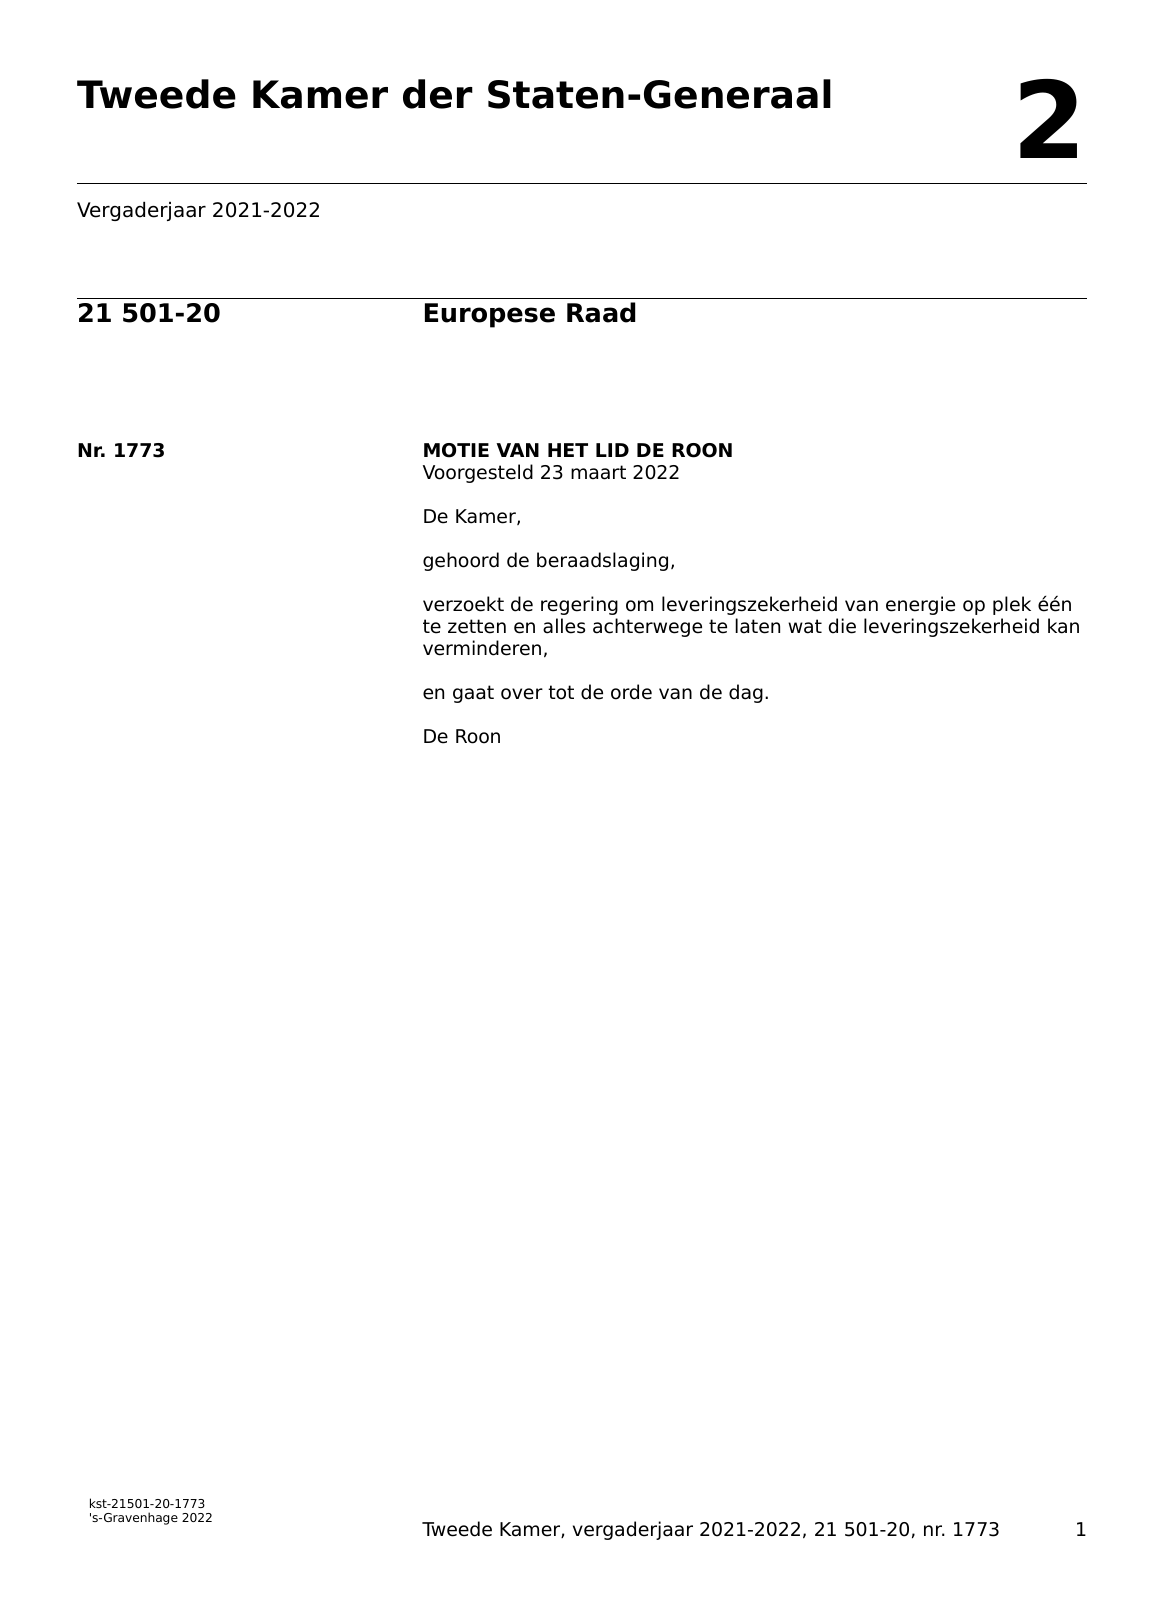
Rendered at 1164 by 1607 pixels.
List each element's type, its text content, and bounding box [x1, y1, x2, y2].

text Voorgesteld 23 maart 2022 [422, 462, 1087, 484]
text De Roon [422, 726, 1087, 748]
subtitle 21 501-20 Europese Raad [77, 299, 1087, 329]
text kst-21501-20-1773 [88, 1497, 323, 1511]
text en gaat over tot de orde van de dag. [422, 682, 1087, 704]
table_header Tweede Kamer der Staten-Generaal [77, 59, 886, 183]
text verzoekt de regering om leveringszekerheid van energie op plek één te zetten en alles achterwege te laten wat die leveringszekerheid kan verminderen, [422, 594, 1087, 660]
table_cell Vergaderjaar 2021-2022 [77, 184, 1087, 298]
text gehoord de beraadslaging, [422, 550, 1087, 572]
subtitle Nr. 1773 MOTIE VAN HET LID DE ROON [77, 440, 1087, 462]
text De Kamer, [422, 506, 1087, 528]
text 's-Gravenhage 2022 [88, 1511, 323, 1525]
table_header 2 [886, 59, 1087, 183]
